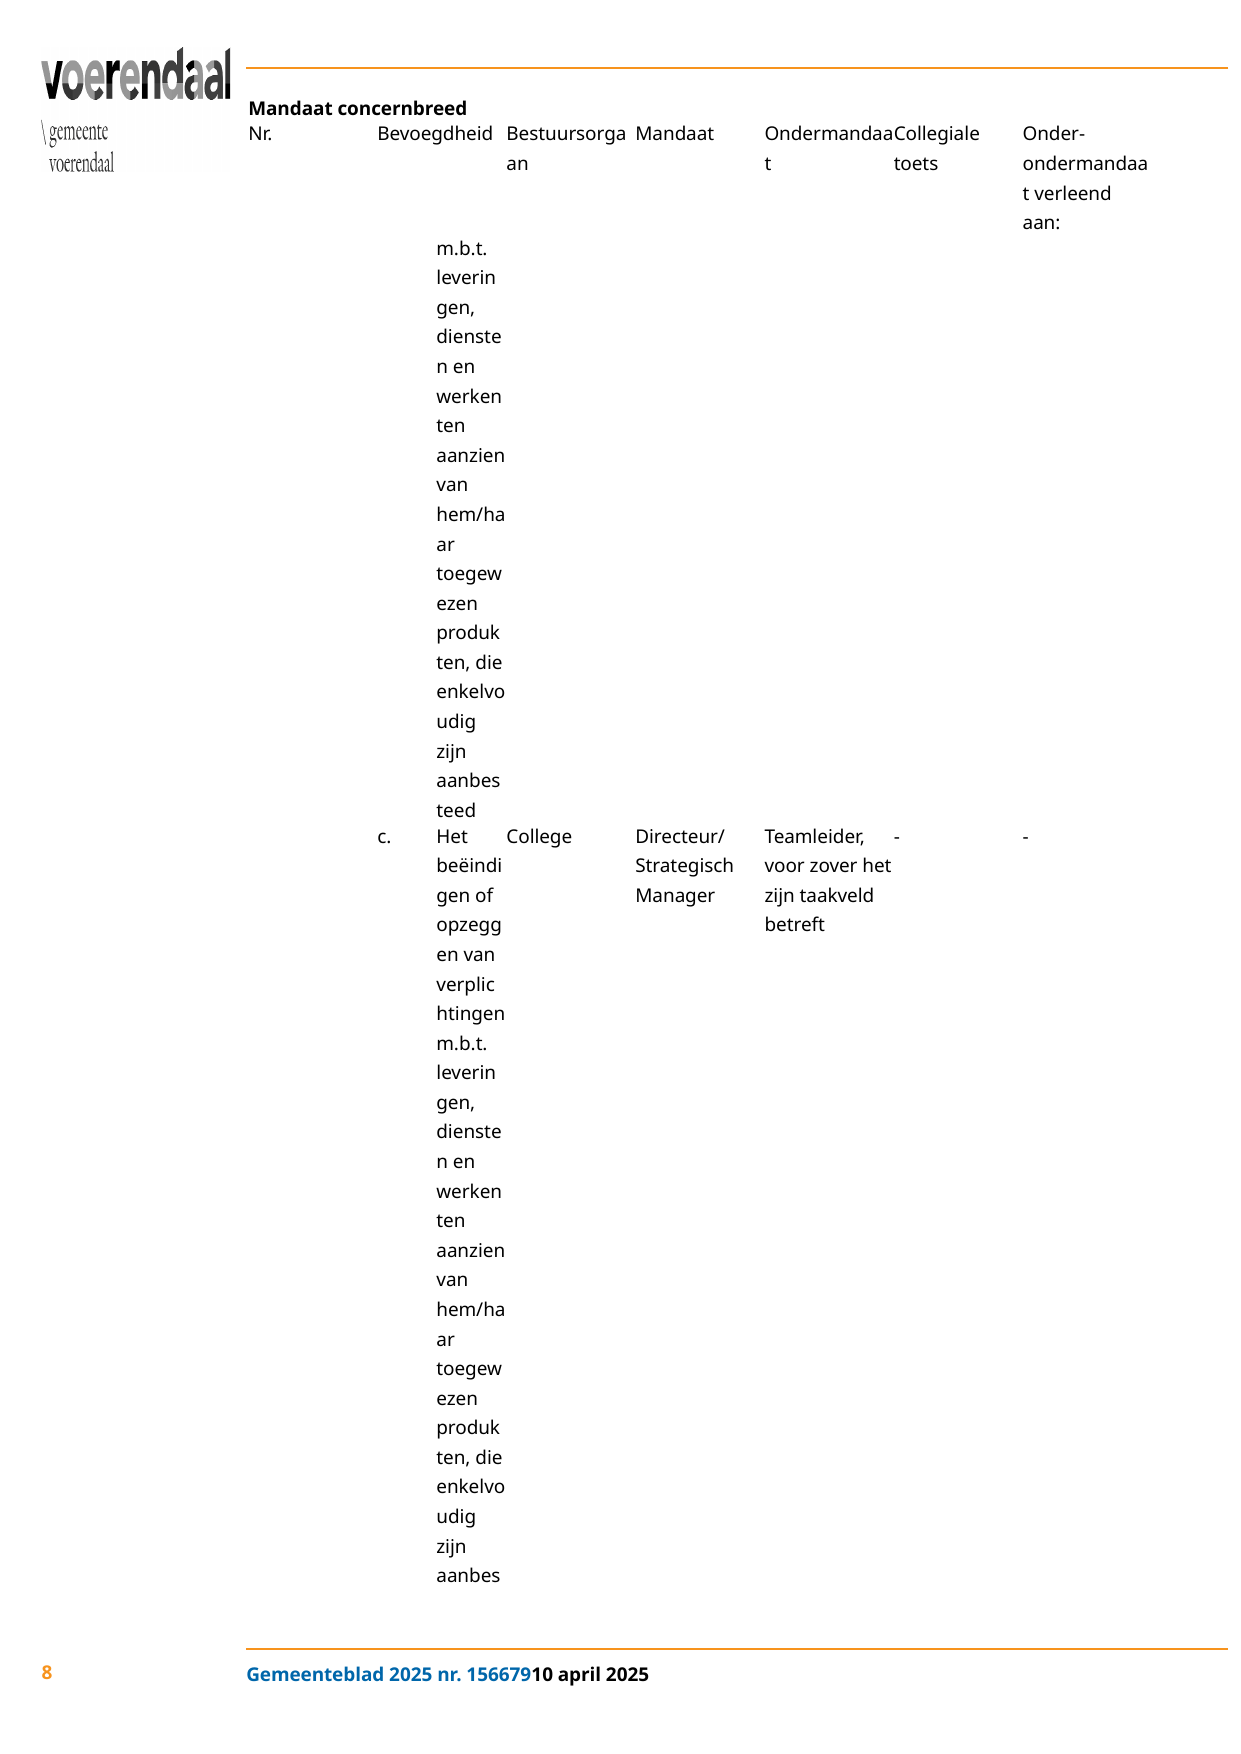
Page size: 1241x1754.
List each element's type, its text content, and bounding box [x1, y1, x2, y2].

table_cell m.b.t. leveringen, diensten en werken ten aanzien van hem/haar toegewezen produkten, die enkelvoudig zijn aanbesteed [377, 235, 506, 823]
table_cell [248, 235, 377, 823]
table_cell Bestuursorgaan [506, 121, 635, 235]
table_cell - [894, 235, 1022, 823]
table_cell Het beëindigen of opzeggen van verplichtingen m.b.t. leveringen, diensten en werken ten aanzien van hem/haar toegewezen produkten, die enkelvoudig zijn aanbes [377, 823, 506, 1588]
table_cell Teamleider, voor zover het zijn taakveld betreft [764, 823, 893, 1588]
table_cell Mandaat [635, 121, 764, 235]
picture [41, 47, 231, 172]
table_cell Directeur/ Strategisch Manager [635, 823, 764, 1588]
table_cell Nr. [248, 121, 377, 235]
table_cell [635, 235, 764, 823]
table_header Mandaat concernbreed [248, 95, 764, 121]
table_cell - [894, 823, 1022, 1588]
table_cell Ondermandaat [764, 121, 893, 235]
table_header [764, 95, 893, 121]
table_header [894, 95, 1152, 121]
table_cell [506, 235, 635, 823]
table_cell - [1023, 235, 1152, 823]
table_cell Collegiale toets [894, 121, 1022, 235]
table_cell College [506, 823, 635, 1588]
table_cell Bevoegdheid [377, 121, 506, 235]
table_cell [764, 235, 893, 823]
table_cell - [1023, 823, 1152, 1588]
table_cell [248, 823, 377, 1588]
table_cell Onder-ondermandaat verleend aan: [1023, 121, 1152, 235]
